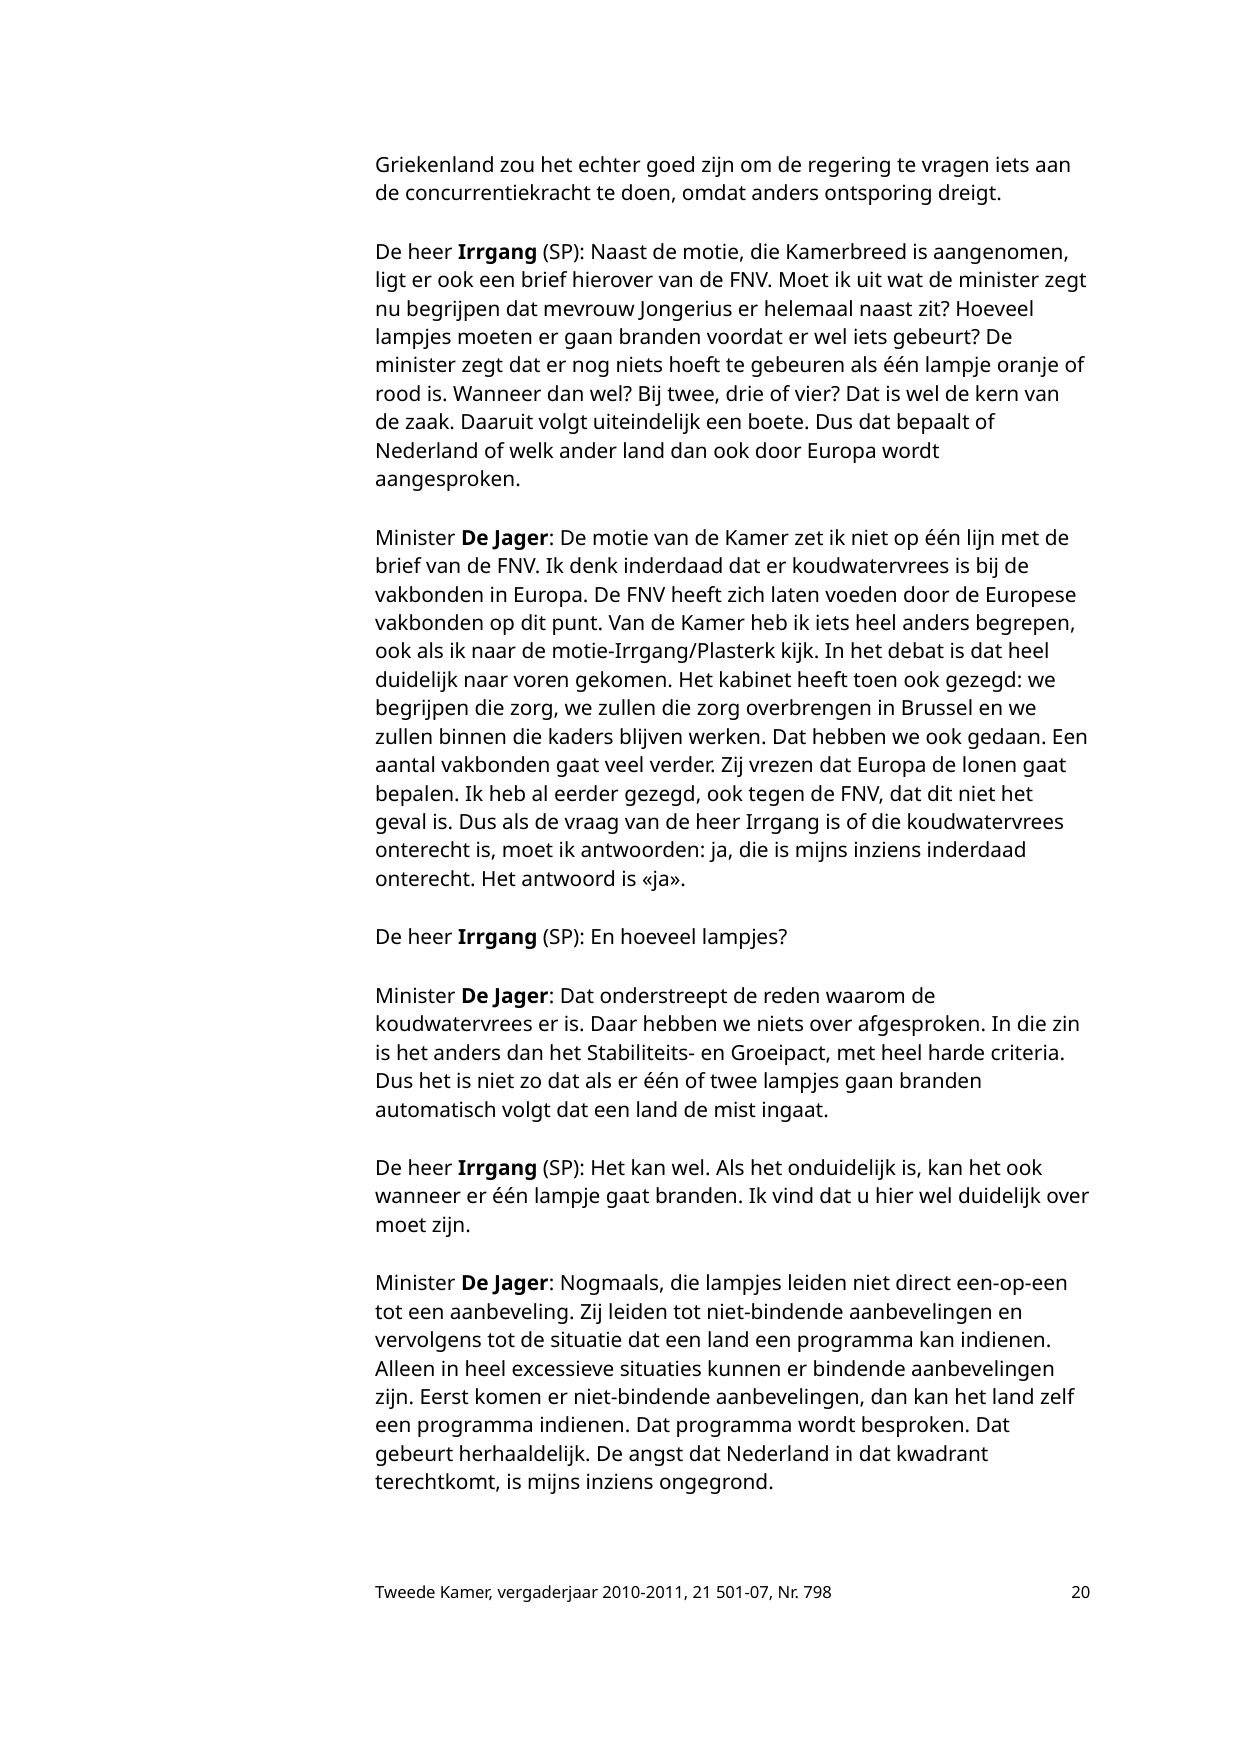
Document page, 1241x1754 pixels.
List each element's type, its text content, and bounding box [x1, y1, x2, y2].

text De heer Irrgang (SP): Het kan wel. Als het onduidelijk is, kan het ook wanneer er één lampje gaat branden. Ik vind dat u hier wel duidelijk over moet zijn. [375, 1153, 1090, 1238]
text Minister De Jager: De motie van de Kamer zet ik niet op één lijn met de brief van de FNV. Ik denk inderdaad dat er koudwatervrees is bij de vakbonden in Europa. De FNV heeft zich laten voeden door de Europese vakbonden op dit punt. Van de Kamer heb ik iets heel anders begrepen, ook als ik naar de motie-Irrgang/Plasterk kijk. In het debat is dat heel duidelijk naar voren gekomen. Het kabinet heeft toen ook gezegd: we begrijpen die zorg, we zullen die zorg overbrengen in Brussel en we zullen binnen die kaders blijven werken. Dat hebben we ook gedaan. Een aantal vakbonden gaat veel verder. Zij vrezen dat Europa de lonen gaat bepalen. Ik heb al eerder gezegd, ook tegen de FNV, dat dit niet het geval is. Dus als de vraag van de heer Irrgang is of die koudwatervrees onterecht is, moet ik antwoorden: ja, die is mijns inziens inderdaad onterecht. Het antwoord is «ja». [375, 523, 1090, 892]
text De heer Irrgang (SP): En hoeveel lampjes? [375, 922, 1090, 951]
text Minister De Jager: Dat onderstreept de reden waarom de koudwatervrees er is. Daar hebben we niets over afgesproken. In die zin is het anders dan het Stabiliteits- en Groeipact, met heel harde criteria. Dus het is niet zo dat als er één of twee lampjes gaan branden automatisch volgt dat een land de mist ingaat. [375, 981, 1090, 1123]
text Griekenland zou het echter goed zijn om de regering te vragen iets aan de concurrentiekracht te doen, omdat anders ontsporing dreigt. [375, 150, 1090, 207]
text De heer Irrgang (SP): Naast de motie, die Kamerbreed is aangenomen, ligt er ook een brief hierover van de FNV. Moet ik uit wat de minister zegt nu begrijpen dat mevrouw Jongerius er helemaal naast zit? Hoeveel lampjes moeten er gaan branden voordat er wel iets gebeurt? De minister zegt dat er nog niets hoeft te gebeuren als één lampje oranje of rood is. Wanneer dan wel? Bij twee, drie of vier? Dat is wel de kern van de zaak. Daaruit volgt uiteindelijk een boete. Dus dat bepaalt of Nederland of welk ander land dan ook door Europa wordt aangesproken. [375, 237, 1090, 493]
text Minister De Jager: Nogmaals, die lampjes leiden niet direct een-op-een tot een aanbeveling. Zij leiden tot niet-bindende aanbevelingen en vervolgens tot de situatie dat een land een programma kan indienen. Alleen in heel excessieve situaties kunnen er bindende aanbevelingen zijn. Eerst komen er niet-bindende aanbevelingen, dan kan het land zelf een programma indienen. Dat programma wordt besproken. Dat gebeurt herhaaldelijk. De angst dat Nederland in dat kwadrant terechtkomt, is mijns inziens ongegrond. [375, 1268, 1090, 1496]
